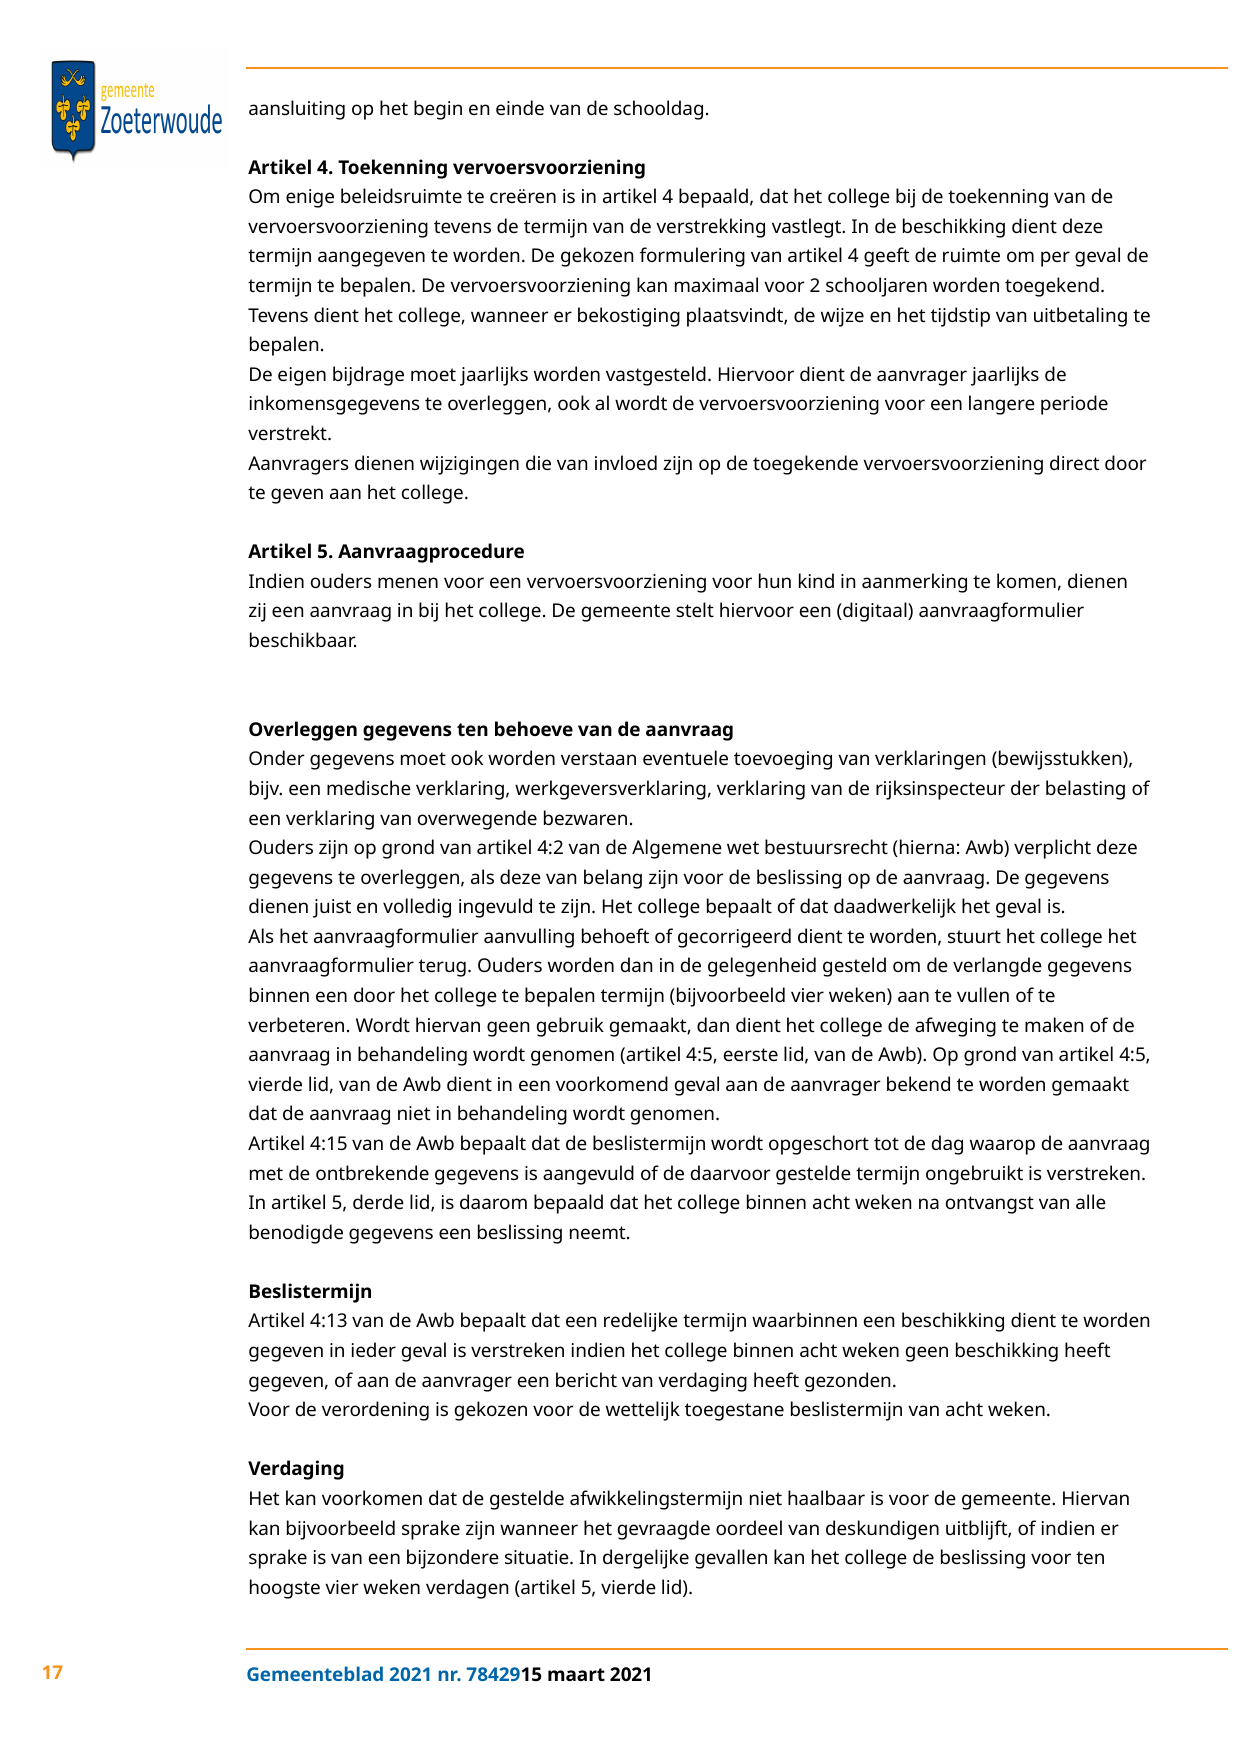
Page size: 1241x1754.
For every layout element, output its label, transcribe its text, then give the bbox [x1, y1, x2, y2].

text Beslistermijn [248, 1278, 1152, 1304]
text De eigen bijdrage moet jaarlijks worden vastgesteld. Hiervoor dient de aanvrager jaarlijks de inkomensgegevens te overleggen, ook al wordt de vervoersvoorziening voor een langere periode verstrekt. [248, 361, 1152, 446]
text Om enige beleidsruimte te creëren is in artikel 4 bepaald, dat het college bij de toekenning van de vervoersvoorziening tevens de termijn van de verstrekking vastlegt. In de beschikking dient deze termijn aangegeven te worden. De gekozen formulering van artikel 4 geeft de ruimte om per geval de termijn te bepalen. De vervoersvoorziening kan maximaal voor 2 schooljaren worden toegekend. [248, 183, 1152, 298]
text Als het aanvraagformulier aanvulling behoeft of gecorrigeerd dient te worden, stuurt het college het aanvraagformulier terug. Ouders worden dan in de gelegenheid gesteld om de verlangde gegevens binnen een door het college te bepalen termijn (bijvoorbeeld vier weken) aan te vullen of te verbeteren. Wordt hiervan geen gebruik gemaakt, dan dient het college de afweging te maken of de aanvraag in behandeling wordt genomen (artikel 4:5, eerste lid, van de Awb). Op grond van artikel 4:5, vierde lid, van de Awb dient in een voorkomend geval aan de aanvrager bekend te worden gemaakt dat de aanvraag niet in behandeling wordt genomen. [248, 923, 1152, 1126]
text Onder gegevens moet ook worden verstaan eventuele toevoeging van verklaringen (bewijsstukken), bijv. een medische verklaring, werkgeversverklaring, verklaring van de rijksinspecteur der belasting of een verklaring van overwegende bezwaren. [248, 746, 1152, 831]
text Artikel 4. Toekenning vervoersvoorziening [248, 154, 1152, 180]
text Artikel 5. Aanvraagprocedure [248, 538, 1152, 564]
text Artikel 4:15 van de Awb bepaalt dat de beslistermijn wordt opgeschort tot de dag waarop de aanvraag met de ontbrekende gegevens is aangevuld of de daarvoor gestelde termijn ongebruikt is verstreken. In artikel 5, derde lid, is daarom bepaald dat het college binnen acht weken na ontvangst van alle benodigde gegevens een beslissing neemt. [248, 1130, 1152, 1245]
text Overleggen gegevens ten behoeve van de aanvraag [248, 716, 1152, 742]
picture [41, 47, 231, 172]
text Voor de verordening is gekozen voor de wettelijk toegestane beslistermijn van acht weken. [248, 1396, 1152, 1422]
text aansluiting op het begin en einde van de schooldag. [248, 95, 1152, 121]
text Tevens dient het college, wanneer er bekostiging plaatsvindt, de wijze en het tijdstip van uitbetaling te bepalen. [248, 302, 1152, 357]
text Ouders zijn op grond van artikel 4:2 van de Algemene wet bestuursrecht (hierna: Awb) verplicht deze gegevens te overleggen, als deze van belang zijn voor de beslissing op de aanvraag. De gegevens dienen juist en volledig ingevuld te zijn. Het college bepaalt of dat daadwerkelijk het geval is. [248, 834, 1152, 919]
text Verdaging [248, 1456, 1152, 1481]
text Het kan voorkomen dat de gestelde afwikkelingstermijn niet haalbaar is voor de gemeente. Hiervan kan bijvoorbeeld sprake zijn wanneer het gevraagde oordeel van deskundigen uitblijft, of indien er sprake is van een bijzondere situatie. In dergelijke gevallen kan het college de beslissing voor ten hoogste vier weken verdagen (artikel 5, vierde lid). [248, 1485, 1152, 1600]
text Indien ouders menen voor een vervoersvoorziening voor hun kind in aanmerking te komen, dienen zij een aanvraag in bij het college. De gemeente stelt hiervoor een (digitaal) aanvraagformulier beschikbaar. [248, 568, 1152, 653]
text Aanvragers dienen wijzigingen die van invloed zijn op de toegekende vervoersvoorziening direct door te geven aan het college. [248, 450, 1152, 505]
text Artikel 4:13 van de Awb bepaalt dat een redelijke termijn waarbinnen een beschikking dient te worden gegeven in ieder geval is verstreken indien het college binnen acht weken geen beschikking heeft gegeven, of aan de aanvrager een bericht van verdaging heeft gezonden. [248, 1308, 1152, 1393]
